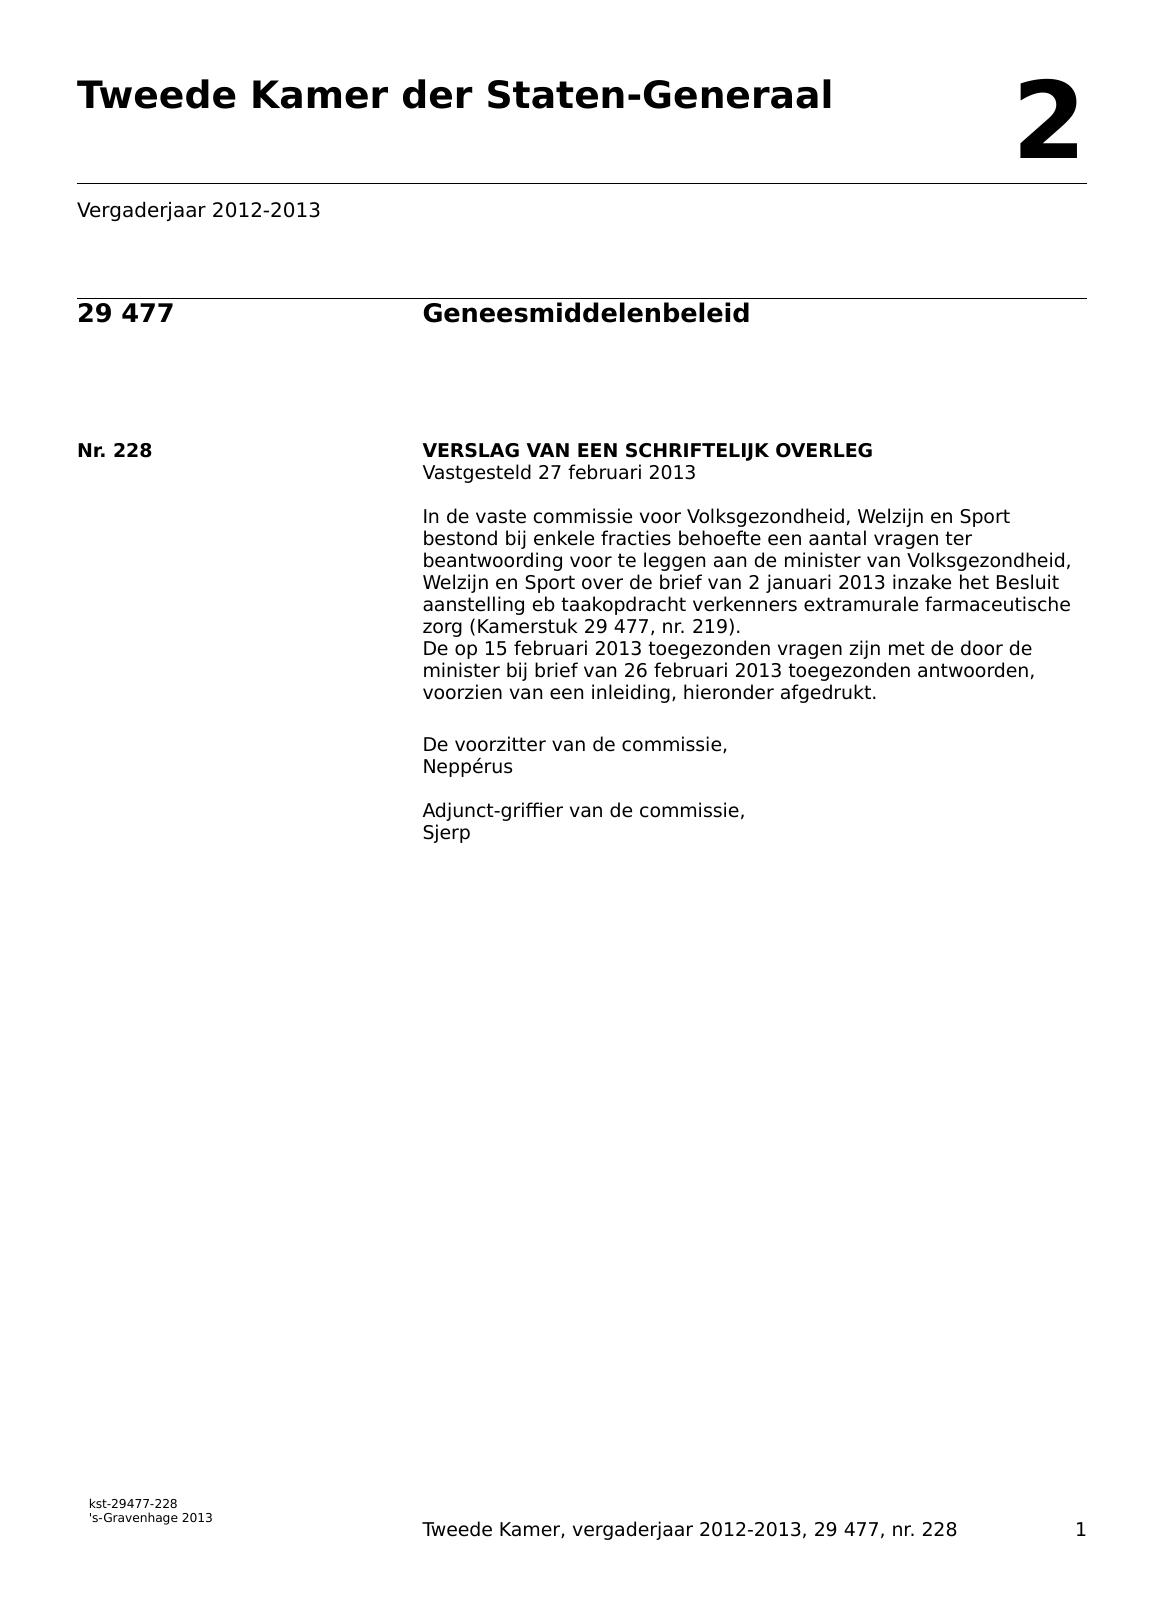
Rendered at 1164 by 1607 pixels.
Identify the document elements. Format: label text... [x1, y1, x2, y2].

text Adjunct-griffier van de commissie, Sjerp [422, 800, 1087, 844]
subtitle Nr. 228 VERSLAG VAN EEN SCHRIFTELIJK OVERLEG [77, 440, 1087, 462]
table_cell Vergaderjaar 2012-2013 [77, 184, 1087, 298]
text In de vaste commissie voor Volksgezondheid, Welzijn en Sport bestond bij enkele fracties behoefte een aantal vragen ter beantwoording voor te leggen aan de minister van Volksgezondheid, Welzijn en Sport over de brief van 2 januari 2013 inzake het Besluit aanstelling eb taakopdracht verkenners extramurale farmaceutische zorg (Kamerstuk 29 477, nr. 219). [422, 506, 1087, 638]
text De op 15 februari 2013 toegezonden vragen zijn met de door de minister bij brief van 26 februari 2013 toegezonden antwoorden, voorzien van een inleiding, hieronder afgedrukt. [422, 638, 1087, 704]
subtitle 29 477 Geneesmiddelenbeleid [77, 299, 1087, 329]
text Vastgesteld 27 februari 2013 [422, 462, 1087, 484]
table_header 2 [886, 59, 1087, 183]
table_header Tweede Kamer der Staten-Generaal [77, 59, 886, 183]
text De voorzitter van de commissie, Neppérus [422, 734, 1087, 778]
text 's-Gravenhage 2013 [88, 1511, 323, 1525]
text kst-29477-228 [88, 1497, 323, 1511]
